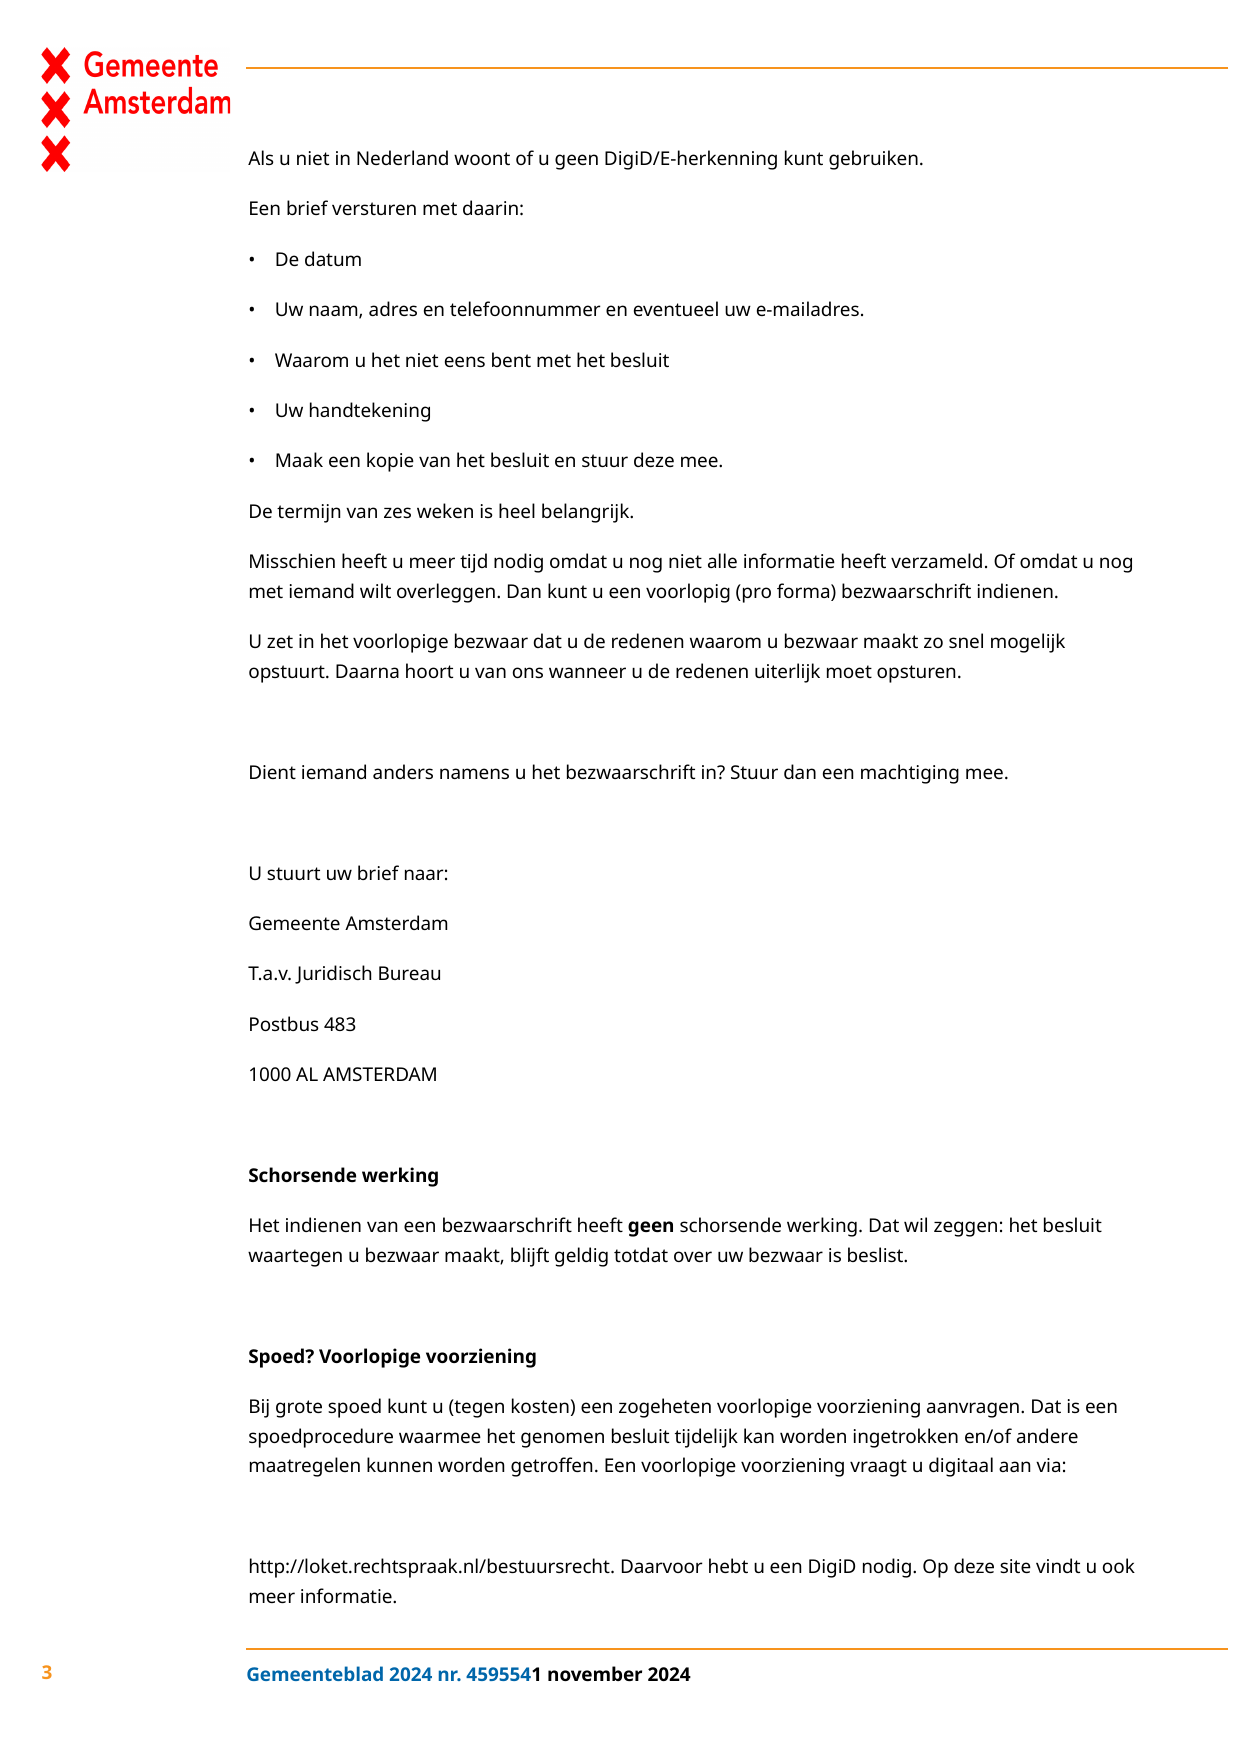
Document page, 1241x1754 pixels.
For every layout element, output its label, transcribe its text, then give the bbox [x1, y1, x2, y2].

text Postbus 483 [248, 1011, 1152, 1037]
picture [41, 47, 231, 172]
text Misschien heeft u meer tijd nodig omdat u nog niet alle informatie heeft verzameld. Of omdat u nog met iemand wilt overleggen. Dan kunt u een voorlopig (pro forma) bezwaarschrift indienen. [248, 548, 1152, 604]
text Gemeente Amsterdam [248, 910, 1152, 936]
text U zet in het voorlopige bezwaar dat u de redenen waarom u bezwaar maakt zo snel mogelijk opstuurt. Daarna hoort u van ons wanneer u de redenen uiterlijk moet opsturen. [248, 628, 1152, 684]
text Schorsende werking [248, 1162, 1152, 1188]
text • Uw naam, adres en telefoonnummer en eventueel uw e-mailadres. [248, 296, 1152, 322]
text De termijn van zes weken is heel belangrijk. [248, 498, 1152, 524]
text • De datum [248, 246, 1152, 272]
text • Waarom u het niet eens bent met het besluit [248, 347, 1152, 373]
text http://loket.rechtspraak.nl/bestuursrecht. Daarvoor hebt u een DigiD nodig. Op deze site vindt u ook meer informatie. [248, 1553, 1152, 1609]
text Het indienen van een bezwaarschrift heeft geen schorsende werking. Dat wil zeggen: het besluit waartegen u bezwaar maakt, blijft geldig totdat over uw bezwaar is beslist. [248, 1213, 1152, 1268]
text Als u niet in Nederland woont of u geen DigiD/E-herkenning kunt gebruiken. [248, 145, 1152, 171]
text U stuurt uw brief naar: [248, 860, 1152, 886]
text Spoed? Voorlopige voorziening [248, 1343, 1152, 1369]
text Dient iemand anders namens u het bezwaarschrift in? Stuur dan een machtiging mee. [248, 759, 1152, 785]
text Een brief versturen met daarin: [248, 196, 1152, 221]
text • Uw handtekening [248, 397, 1152, 423]
text • Maak een kopie van het besluit en stuur deze mee. [248, 448, 1152, 473]
text 1000 AL AMSTERDAM [248, 1061, 1152, 1087]
text T.a.v. Juridisch Bureau [248, 961, 1152, 986]
text Bij grote spoed kunt u (tegen kosten) een zogeheten voorlopige voorziening aanvragen. Dat is een spoedprocedure waarmee het genomen besluit tijdelijk kan worden ingetrokken en/of andere maatregelen kunnen worden getroffen. Een voorlopige voorziening vraagt u digitaal aan via: [248, 1393, 1152, 1478]
